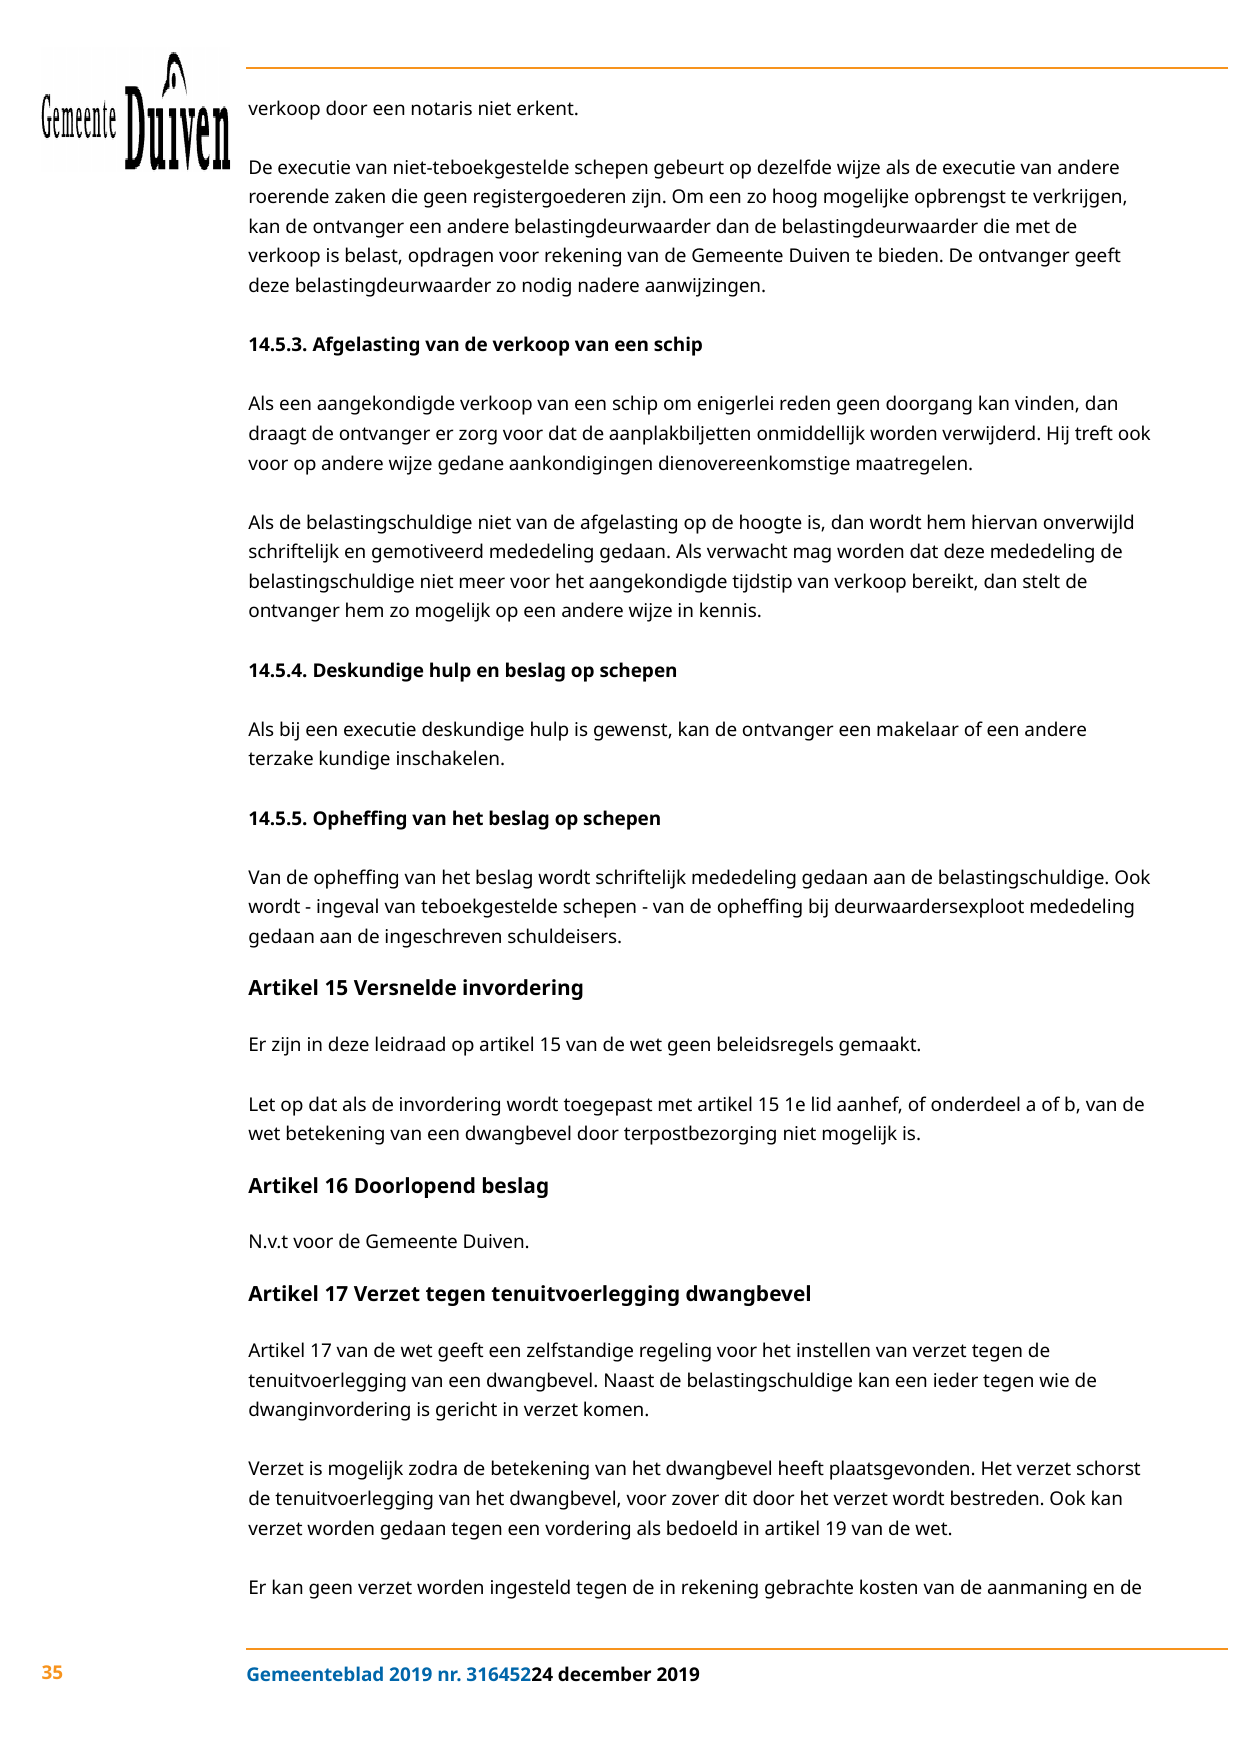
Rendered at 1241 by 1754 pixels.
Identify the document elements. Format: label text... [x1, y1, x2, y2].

picture [41, 47, 231, 172]
text N.v.t voor de Gemeente Duiven. [248, 1229, 1152, 1254]
text Van de opheffing van het beslag wordt schriftelijk mededeling gedaan aan de belastingschuldige. Ook wordt - ingeval van teboekgestelde schepen - van de opheffing bij deurwaardersexploot mededeling gedaan aan de ingeschreven schuldeisers. [248, 864, 1152, 949]
text 14.5.5. Opheffing van het beslag op schepen [248, 805, 1152, 831]
text Er kan geen verzet worden ingesteld tegen de in rekening gebrachte kosten van de aanmaning en de [248, 1574, 1152, 1599]
text Er zijn in deze leidraad op artikel 15 van de wet geen beleidsregels gemaakt. [248, 1032, 1152, 1057]
text De executie van niet-teboekgestelde schepen gebeurt op dezelfde wijze als de executie van andere roerende zaken die geen registergoederen zijn. Om een zo hoog mogelijke opbrengst te verkrijgen, kan de ontvanger een andere belastingdeurwaarder dan de belastingdeurwaarder die met de verkoop is belast, opdragen voor rekening van de Gemeente Duiven te bieden. De ontvanger geeft deze belastingdeurwaarder zo nodig nadere aanwijzingen. [248, 154, 1152, 298]
text Artikel 16 Doorlopend beslag [248, 1171, 1152, 1199]
text Verzet is mogelijk zodra de betekening van het dwangbevel heeft plaatsgevonden. Het verzet schorst de tenuitvoerlegging van het dwangbevel, voor zover dit door het verzet wordt bestreden. Ook kan verzet worden gedaan tegen een vordering als bedoeld in artikel 19 van de wet. [248, 1456, 1152, 1540]
text 14.5.4. Deskundige hulp en beslag op schepen [248, 657, 1152, 683]
text Artikel 17 Verzet tegen tenuitvoerlegging dwangbevel [248, 1279, 1152, 1308]
text Artikel 17 van de wet geeft een zelfstandige regeling voor het instellen van verzet tegen de tenuitvoerlegging van een dwangbevel. Naast de belastingschuldige kan een ieder tegen wie de dwanginvordering is gericht in verzet komen. [248, 1337, 1152, 1422]
text Let op dat als de invordering wordt toegepast met artikel 15 1e lid aanhef, of onderdeel a of b, van de wet betekening van een dwangbevel door terpostbezorging niet mogelijk is. [248, 1091, 1152, 1146]
text 14.5.3. Afgelasting van de verkoop van een schip [248, 331, 1152, 357]
text Als een aangekondigde verkoop van een schip om enigerlei reden geen doorgang kan vinden, dan draagt de ontvanger er zorg voor dat de aanplakbiljetten onmiddellijk worden verwijderd. Hij treft ook voor op andere wijze gedane aankondigingen dienovereenkomstige maatregelen. [248, 391, 1152, 476]
text verkoop door een notaris niet erkent. [248, 95, 1152, 121]
text Als de belastingschuldige niet van de afgelasting op de hoogte is, dan wordt hem hiervan onverwijld schriftelijk en gemotiveerd mededeling gedaan. Als verwacht mag worden dat deze mededeling de belastingschuldige niet meer voor het aangekondigde tijdstip van verkoop bereikt, dan stelt de ontvanger hem zo mogelijk op een andere wijze in kennis. [248, 509, 1152, 623]
text Artikel 15 Versnelde invordering [248, 973, 1152, 1002]
text Als bij een executie deskundige hulp is gewenst, kan de ontvanger een makelaar of een andere terzake kundige inschakelen. [248, 716, 1152, 771]
